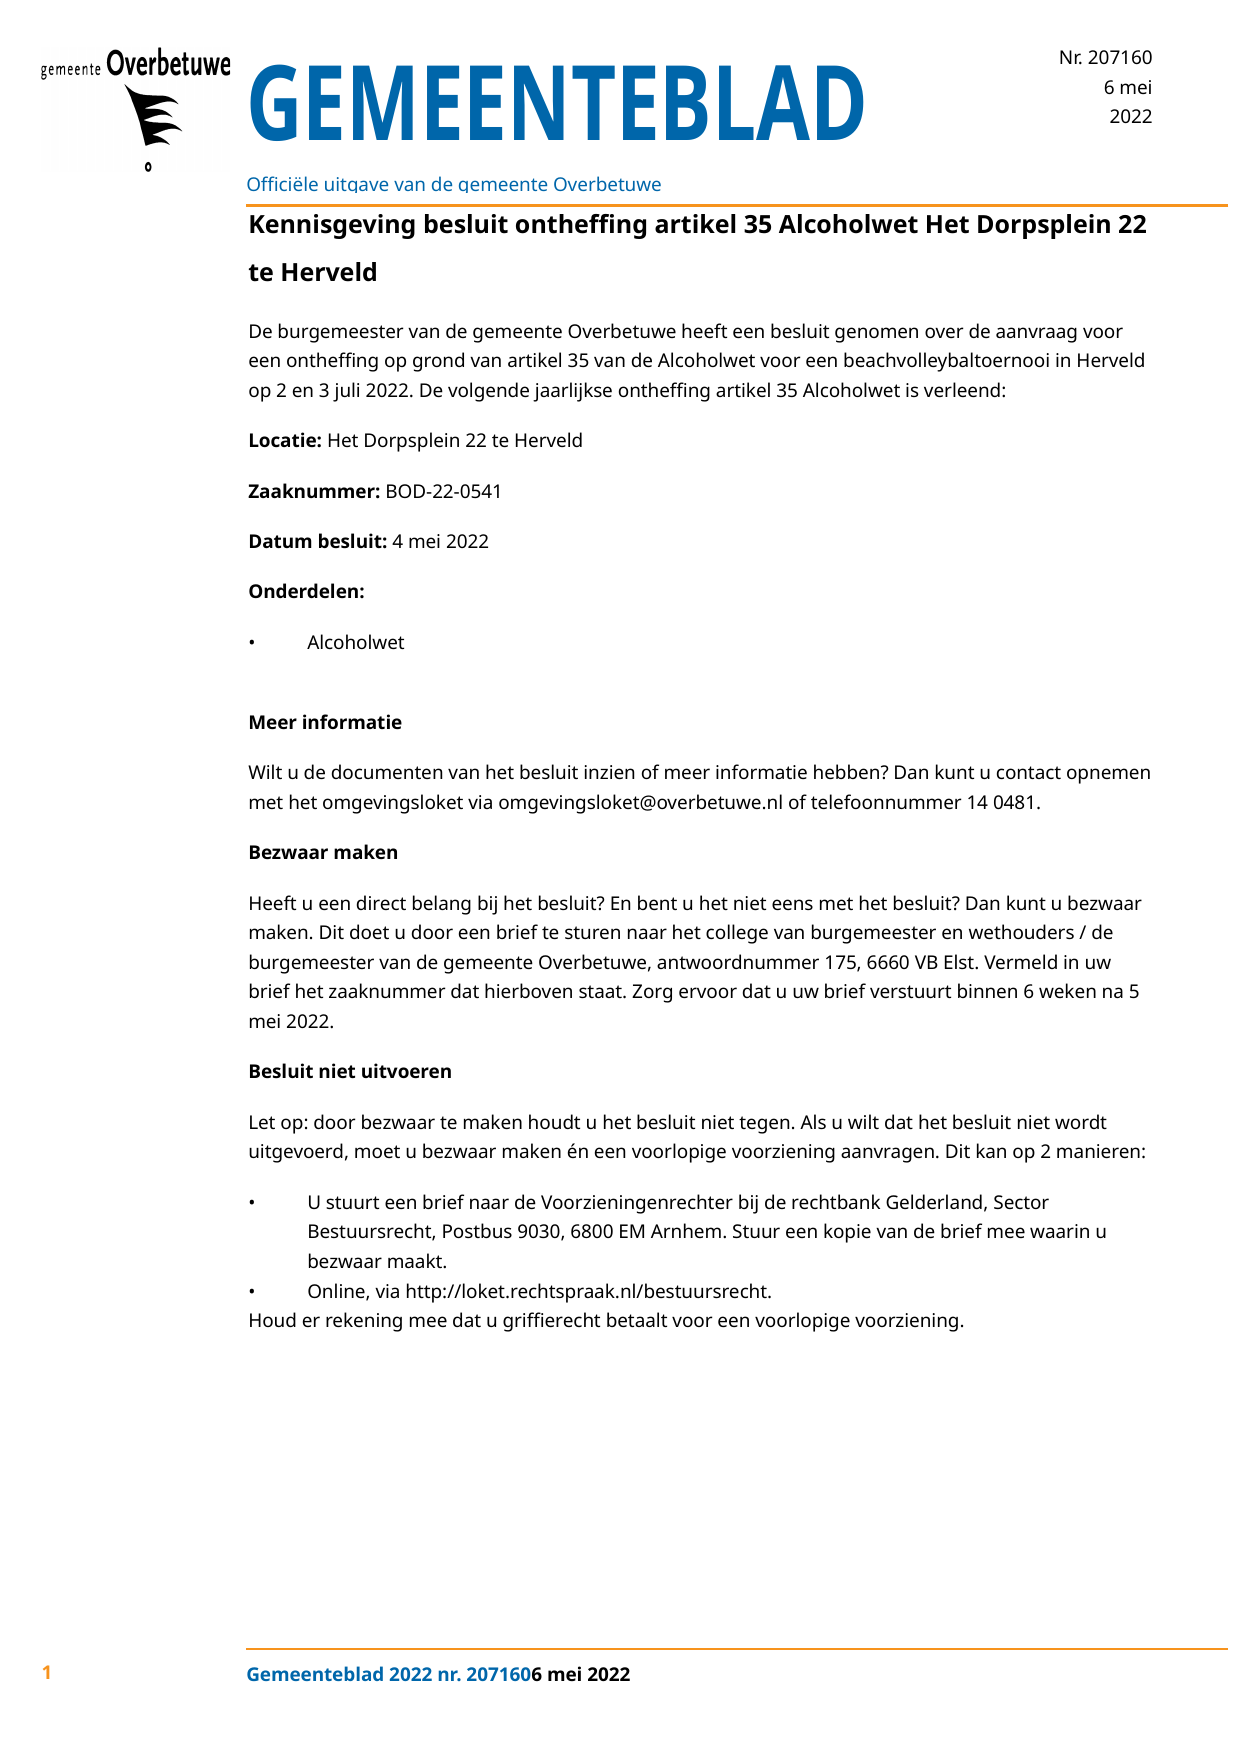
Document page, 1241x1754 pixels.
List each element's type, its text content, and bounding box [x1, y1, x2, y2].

picture [41, 47, 231, 172]
text Kennisgeving besluit ontheffing artikel 35 Alcoholwet Het Dorpsplein 22 te Herveld [248, 207, 1152, 288]
list Online, via http://loket.rechtspraak.nl/bestuursrecht. [248, 1278, 1152, 1304]
list U stuurt een brief naar de Voorzieningenrechter bij de rechtbank Gelderland, Sector Bestuursrecht, Postbus 9030, 6800 EM Arnhem. Stuur een kopie van de brief mee waarin u bezwaar maakt. [248, 1189, 1152, 1274]
text Locatie: Het Dorpsplein 22 te Herveld [248, 427, 1152, 453]
text Zaaknummer: BOD-22-0541 [248, 478, 1152, 504]
text Meer informatie [248, 709, 1152, 735]
text Heeft u een direct belang bij het besluit? En bent u het niet eens met het besluit? Dan kunt u bezwaar maken. Dit doet u door een brief te sturen naar het college van burgemeester en wethouders / de burgemeester van de gemeente Overbetuwe, antwoordnummer 175, 6660 VB Elst. Vermeld in uw brief het zaaknummer dat hierboven staat. Zorg ervoor dat u uw brief verstuurt binnen 6 weken na 5 mei 2022. [248, 890, 1152, 1034]
list Alcoholwet [248, 629, 1152, 655]
text Datum besluit: 4 mei 2022 [248, 528, 1152, 554]
text Besluit niet uitvoeren [248, 1059, 1152, 1084]
text Houd er rekening mee dat u griffierecht betaalt voor een voorlopige voorziening. [248, 1307, 1152, 1333]
text Bezwaar maken [248, 839, 1152, 865]
text Wilt u de documenten van het besluit inzien of meer informatie hebben? Dan kunt u contact opnemen met het omgevingsloket via omgevingsloket@overbetuwe.nl of telefoonnummer 14 0481. [248, 759, 1152, 815]
text Onderdelen: [248, 579, 1152, 604]
text De burgemeester van de gemeente Overbetuwe heeft een besluit genomen over de aanvraag voor een ontheffing op grond van artikel 35 van de Alcoholwet voor een beachvolleybaltoernooi in Herveld op 2 en 3 juli 2022. De volgende jaarlijkse ontheffing artikel 35 Alcoholwet is verleend: [248, 318, 1152, 403]
text Let op: door bezwaar te maken houdt u het besluit niet tegen. Als u wilt dat het besluit niet wordt uitgevoerd, moet u bezwaar maken én een voorlopige voorziening aanvragen. Dit kan op 2 manieren: [248, 1109, 1152, 1164]
